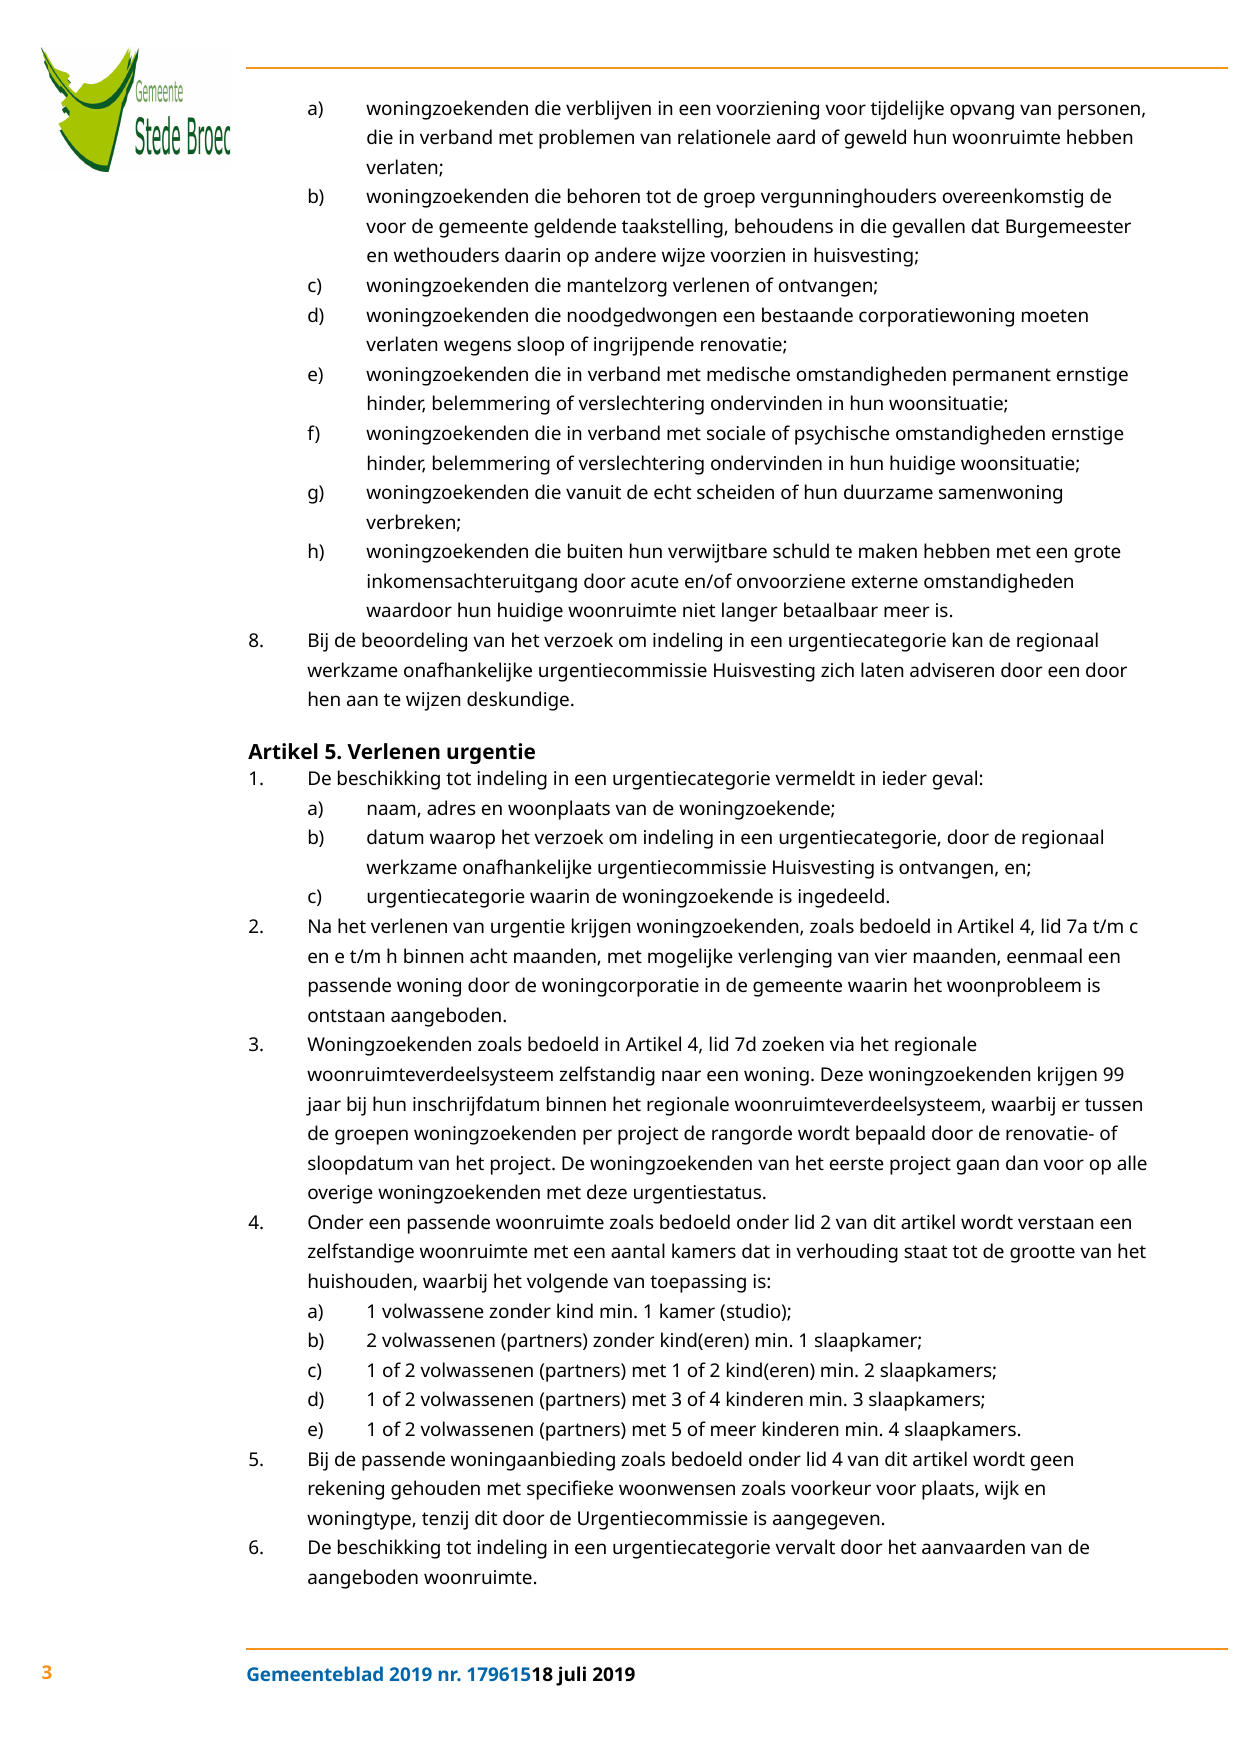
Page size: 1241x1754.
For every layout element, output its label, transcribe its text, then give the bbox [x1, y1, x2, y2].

list woningzoekenden die verblijven in een voorziening voor tijdelijke opvang van personen, die in verband met problemen van relationele aard of geweld hun woonruimte hebben verlaten; [307, 95, 1152, 180]
picture [41, 47, 231, 172]
list De beschikking tot indeling in een urgentiecategorie vermeldt in ieder geval: [248, 765, 1152, 791]
list woningzoekenden die noodgedwongen een bestaande corporatiewoning moeten verlaten wegens sloop of ingrijpende renovatie; [307, 302, 1152, 357]
list 1 of 2 volwassenen (partners) met 3 of 4 kinderen min. 3 slaapkamers; [307, 1387, 1152, 1412]
list woningzoekenden die in verband met sociale of psychische omstandigheden ernstige hinder, belemmering of verslechtering ondervinden in hun huidige woonsituatie; [307, 420, 1152, 476]
list woningzoekenden die in verband met medische omstandigheden permanent ernstige hinder, belemmering of verslechtering ondervinden in hun woonsituatie; [307, 361, 1152, 416]
list 2 volwassenen (partners) zonder kind(eren) min. 1 slaapkamer; [307, 1327, 1152, 1353]
list woningzoekenden die mantelzorg verlenen of ontvangen; [307, 272, 1152, 298]
list Onder een passende woonruimte zoals bedoeld onder lid 2 van dit artikel wordt verstaan een zelfstandige woonruimte met een aantal kamers dat in verhouding staat tot de grootte van het huishouden, waarbij het volgende van toepassing is: [248, 1209, 1152, 1294]
list De beschikking tot indeling in een urgentiecategorie vervalt door het aanvaarden van de aangeboden woonruimte. [248, 1534, 1152, 1590]
list Woningzoekenden zoals bedoeld in Artikel 4, lid 7d zoeken via het regionale woonruimteverdeelsysteem zelfstandig naar een woning. Deze woningzoekenden krijgen 99 jaar bij hun inschrijfdatum binnen het regionale woonruimteverdeelsysteem, waarbij er tussen de groepen woningzoekenden per project de rangorde wordt bepaald door de renovatie- of sloopdatum van het project. De woningzoekenden van het eerste project gaan dan voor op alle overige woningzoekenden met deze urgentiestatus. [248, 1032, 1152, 1205]
list datum waarop het verzoek om indeling in een urgentiecategorie, door de regionaal werkzame onafhankelijke urgentiecommissie Huisvesting is ontvangen, en; [307, 824, 1152, 880]
text Artikel 5. Verlenen urgentie [248, 737, 1152, 765]
list naam, adres en woonplaats van de woningzoekende; [307, 795, 1152, 821]
list urgentiecategorie waarin de woningzoekende is ingedeeld. [307, 884, 1152, 909]
list woningzoekenden die buiten hun verwijtbare schuld te maken hebben met een grote inkomensachteruitgang door acute en/of onvoorziene externe omstandigheden waardoor hun huidige woonruimte niet langer betaalbaar meer is. [307, 538, 1152, 623]
list Bij de passende woningaanbieding zoals bedoeld onder lid 4 van dit artikel wordt geen rekening gehouden met specifieke woonwensen zoals voorkeur voor plaats, wijk en woningtype, tenzij dit door de Urgentiecommissie is aangegeven. [248, 1446, 1152, 1531]
list 1 of 2 volwassenen (partners) met 1 of 2 kind(eren) min. 2 slaapkamers; [307, 1357, 1152, 1383]
list Na het verlenen van urgentie krijgen woningzoekenden, zoals bedoeld in Artikel 4, lid 7a t/m c en e t/m h binnen acht maanden, met mogelijke verlenging van vier maanden, eenmaal een passende woning door de woningcorporatie in de gemeente waarin het woonprobleem is ontstaan aangeboden. [248, 913, 1152, 1028]
list woningzoekenden die vanuit de echt scheiden of hun duurzame samenwoning verbreken; [307, 479, 1152, 535]
list woningzoekenden die behoren tot de groep vergunninghouders overeenkomstig de voor de gemeente geldende taakstelling, behoudens in die gevallen dat Burgemeester en wethouders daarin op andere wijze voorzien in huisvesting; [307, 183, 1152, 268]
list Bij de beoordeling van het verzoek om indeling in een urgentiecategorie kan de regionaal werkzame onafhankelijke urgentiecommissie Huisvesting zich laten adviseren door een door hen aan te wijzen deskundige. [248, 627, 1152, 712]
list 1 volwassene zonder kind min. 1 kamer (studio); [307, 1298, 1152, 1323]
list 1 of 2 volwassenen (partners) met 5 of meer kinderen min. 4 slaapkamers. [307, 1416, 1152, 1442]
